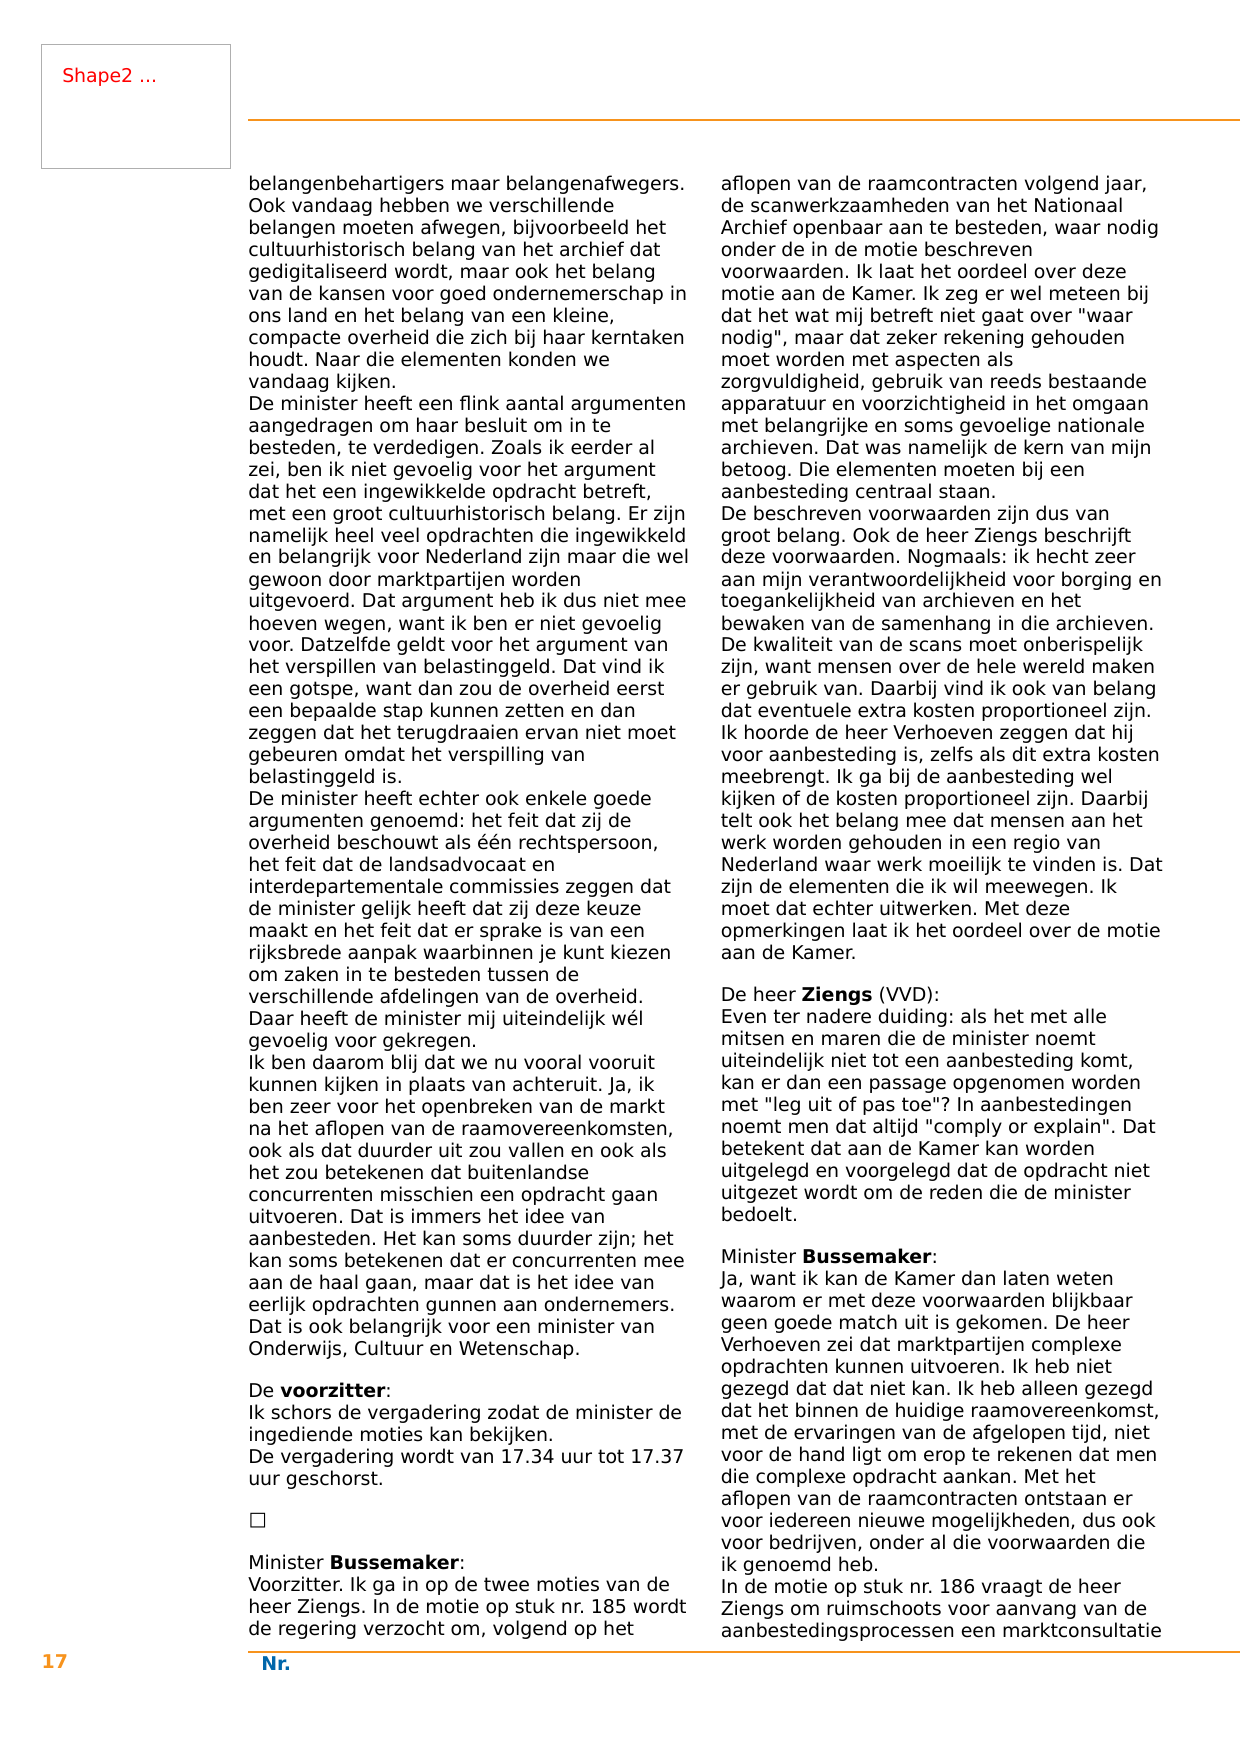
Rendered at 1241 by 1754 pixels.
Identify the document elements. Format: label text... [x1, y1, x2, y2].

text Ik ben daarom blij dat we nu vooral vooruit kunnen kijken in plaats van achteruit. Ja, ik ben zeer voor het openbreken van de markt na het aflopen van de raamovereenkomsten, ook als dat duurder uit zou vallen en ook als het zou betekenen dat buitenlandse concurrenten misschien een opdracht gaan uitvoeren. Dat is immers het idee van aanbesteden. Het kan soms duurder zijn; het kan soms betekenen dat er concurrenten mee aan de haal gaan, maar dat is het idee van eerlijk opdrachten gunnen aan ondernemers. Dat is ook belangrijk voor een minister van Onderwijs, Cultuur en Wetenschap. [248, 1052, 691, 1360]
text Minister Bussemaker: [248, 1552, 691, 1573]
text belangenbehartigers maar belangenafwegers. Ook vandaag hebben we verschillende belangen moeten afwegen, bijvoorbeeld het cultuurhistorisch belang van het archief dat gedigitaliseerd wordt, maar ook het belang van de kansen voor goed ondernemerschap in ons land en het belang van een kleine, compacte overheid die zich bij haar kerntaken houdt. Naar die elementen konden we vandaag kijken. [248, 173, 691, 393]
text Even ter nadere duiding: als het met alle mitsen en maren die de minister noemt uiteindelijk niet tot een aanbesteding komt, kan er dan een passage opgenomen worden met "leg uit of pas toe"? In aanbestedingen noemt men dat altijd "comply or explain". Dat betekent dat aan de Kamer kan worden uitgelegd en voorgelegd dat de opdracht niet uitgezet wordt om de reden die de minister bedoelt. [721, 1006, 1163, 1226]
text De minister heeft een flink aantal argumenten aangedragen om haar besluit om in te besteden, te verdedigen. Zoals ik eerder al zei, ben ik niet gevoelig voor het argument dat het een ingewikkelde opdracht betreft, met een groot cultuurhistorisch belang. Er zijn namelijk heel veel opdrachten die ingewikkeld en belangrijk voor Nederland zijn maar die wel gewoon door marktpartijen worden uitgevoerd. Dat argument heb ik dus niet mee hoeven wegen, want ik ben er niet gevoelig voor. Datzelfde geldt voor het argument van het verspillen van belastinggeld. Dat vind ik een gotspe, want dan zou de overheid eerst een bepaalde stap kunnen zetten en dan zeggen dat het terugdraaien ervan niet moet gebeuren omdat het verspilling van belastinggeld is. [248, 393, 691, 788]
text Ik schors de vergadering zodat de minister de ingediende moties kan bekijken. [248, 1402, 691, 1446]
text In de motie op stuk nr. 186 vraagt de heer Ziengs om ruimschoots voor aanvang van de aanbestedingsprocessen een marktconsultatie [721, 1576, 1163, 1641]
text Ik hoorde de heer Verhoeven zeggen dat hij voor aanbesteding is, zelfs als dit extra kosten meebrengt. Ik ga bij de aanbesteding wel kijken of de kosten proportioneel zijn. Daarbij telt ook het belang mee dat mensen aan het werk worden gehouden in een regio van Nederland waar werk moeilijk te vinden is. Dat zijn de elementen die ik wil meewegen. Ik moet dat echter uitwerken. Met deze opmerkingen laat ik het oordeel over de motie aan de Kamer. [721, 722, 1163, 964]
text De beschreven voorwaarden zijn dus van groot belang. Ook de heer Ziengs beschrijft deze voorwaarden. Nogmaals: ik hecht zeer aan mijn verantwoordelijkheid voor borging en toegankelijkheid van archieven en het bewaken van de samenhang in die archieven. De kwaliteit van de scans moet onberispelijk zijn, want mensen over de hele wereld maken er gebruik van. Daarbij vind ik ook van belang dat eventuele extra kosten proportioneel zijn. [721, 502, 1163, 722]
text Minister Bussemaker: [721, 1246, 1163, 1268]
text De vergadering wordt van 17.34 uur tot 17.37 uur geschorst. [248, 1446, 691, 1489]
text De voorzitter: [248, 1380, 691, 1402]
text De minister heeft echter ook enkele goede argumenten genoemd: het feit dat zij de overheid beschouwt als één rechtspersoon, het feit dat de landsadvocaat en interdepartementale commissies zeggen dat de minister gelijk heeft dat zij deze keuze maakt en het feit dat er sprake is van een rijksbrede aanpak waarbinnen je kunt kiezen om zaken in te besteden tussen de verschillende afdelingen van de overheid. Daar heeft de minister mij uiteindelijk wél gevoelig voor gekregen. [248, 788, 691, 1052]
text Voorzitter. Ik ga in op de twee moties van de heer Ziengs. In de motie op stuk nr. 185 wordt de regering verzocht om, volgend op het [248, 1573, 691, 1639]
text aflopen van de raamcontracten volgend jaar, de scanwerkzaamheden van het Nationaal Archief openbaar aan te besteden, waar nodig onder de in de motie beschreven voorwaarden. Ik laat het oordeel over deze motie aan de Kamer. Ik zeg er wel meteen bij dat het wat mij betreft niet gaat over "waar nodig", maar dat zeker rekening gehouden moet worden met aspecten als zorgvuldigheid, gebruik van reeds bestaande apparatuur en voorzichtigheid in het omgaan met belangrijke en soms gevoelige nationale archieven. Dat was namelijk de kern van mijn betoog. Die elementen moeten bij een aanbesteding centraal staan. [721, 173, 1163, 502]
text De heer Ziengs (VVD): [721, 984, 1163, 1006]
text ⬜ [248, 1509, 691, 1532]
text Ja, want ik kan de Kamer dan laten weten waarom er met deze voorwaarden blijkbaar geen goede match uit is gekomen. De heer Verhoeven zei dat marktpartijen complexe opdrachten kunnen uitvoeren. Ik heb niet gezegd dat dat niet kan. Ik heb alleen gezegd dat het binnen de huidige raamovereenkomst, met de ervaringen van de afgelopen tijd, niet voor de hand ligt om erop te rekenen dat men die complexe opdracht aankan. Met het aflopen van de raamcontracten ontstaan er voor iedereen nieuwe mogelijkheden, dus ook voor bedrijven, onder al die voorwaarden die ik genoemd heb. [721, 1268, 1163, 1576]
